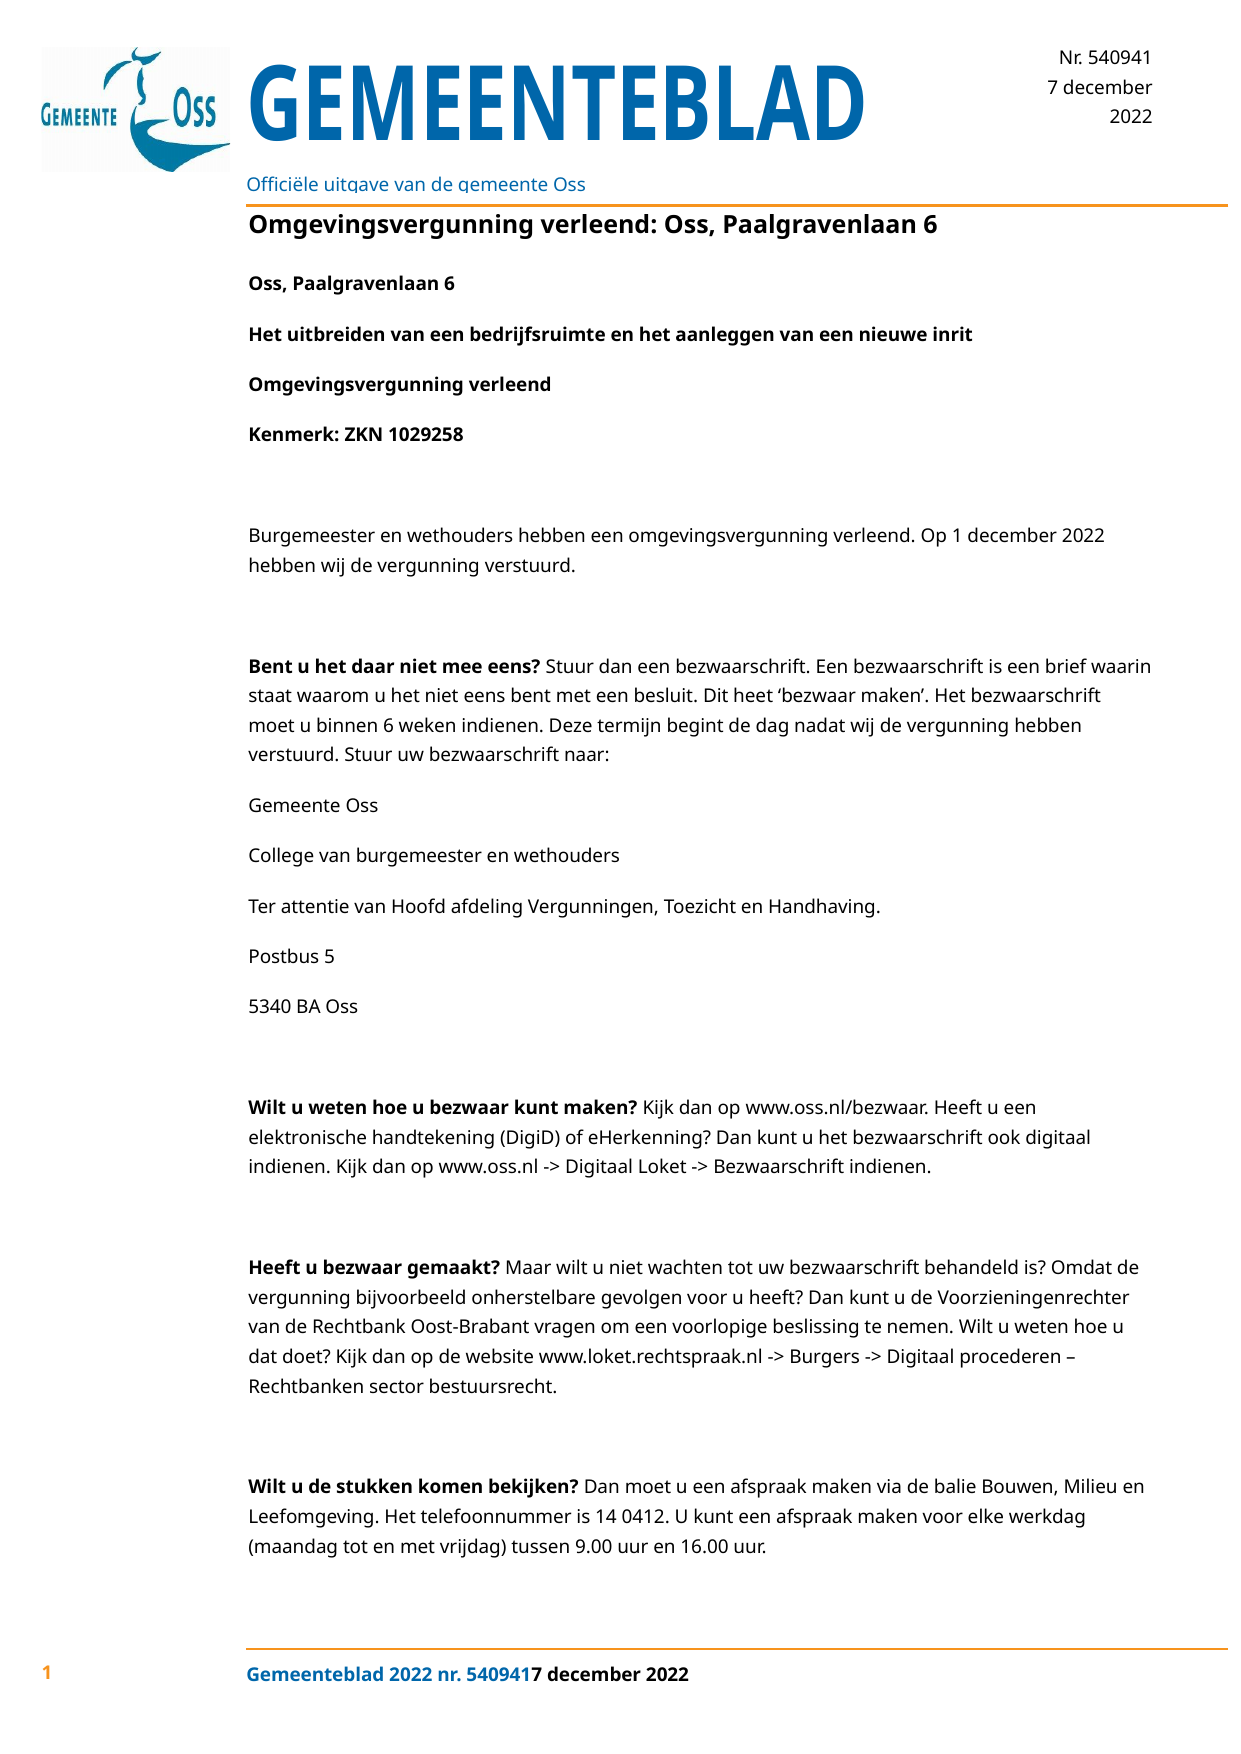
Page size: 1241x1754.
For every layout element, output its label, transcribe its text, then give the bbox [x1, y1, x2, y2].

text Postbus 5 [248, 943, 1152, 969]
text Het uitbreiden van een bedrijfsruimte en het aanleggen van een nieuwe inrit [248, 321, 1152, 346]
text Wilt u weten hoe u bezwaar kunt maken? Kijk dan op www.oss.nl/bezwaar. Heeft u een elektronische handtekening (DigiD) of eHerkenning? Dan kunt u het bezwaarschrift ook digitaal indienen. Kijk dan op www.oss.nl -> Digitaal Loket -> Bezwaarschrift indienen. [248, 1094, 1152, 1179]
text Oss, Paalgravenlaan 6 [248, 270, 1152, 296]
text 5340 BA Oss [248, 994, 1152, 1019]
text Burgemeester en wethouders hebben een omgevingsvergunning verleend. Op 1 december 2022 hebben wij de vergunning verstuurd. [248, 522, 1152, 578]
text Omgevingsvergunning verleend: Oss, Paalgravenlaan 6 [248, 207, 1152, 241]
text Bent u het daar niet mee eens? Stuur dan een bezwaarschrift. Een bezwaarschrift is een brief waarin staat waarom u het niet eens bent met een besluit. Dit heet ‘bezwaar maken’. Het bezwaarschrift moet u binnen 6 weken indienen. Deze termijn begint de dag nadat wij de vergunning hebben verstuurd. Stuur uw bezwaarschrift naar: [248, 653, 1152, 767]
text Ter attentie van Hoofd afdeling Vergunningen, Toezicht en Handhaving. [248, 893, 1152, 918]
text College van burgemeester en wethouders [248, 842, 1152, 868]
text Wilt u de stukken komen bekijken? Dan moet u een afspraak maken via de balie Bouwen, Milieu en Leefomgeving. Het telefoonnummer is 14 0412. U kunt een afspraak maken voor elke werkdag (maandag tot en met vrijdag) tussen 9.00 uur en 16.00 uur. [248, 1474, 1152, 1558]
picture [41, 47, 231, 172]
text Heeft u bezwaar gemaakt? Maar wilt u niet wachten tot uw bezwaarschrift behandeld is? Omdat de vergunning bijvoorbeeld onherstelbare gevolgen voor u heeft? Dan kunt u de Voorzieningenrechter van de Rechtbank Oost-Brabant vragen om een voorlopige beslissing te nemen. Wilt u weten hoe u dat doet? Kijk dan op de website www.loket.rechtspraak.nl -> Burgers -> Digitaal procederen – Rechtbanken sector bestuursrecht. [248, 1254, 1152, 1398]
text Kenmerk: ZKN 1029258 [248, 422, 1152, 447]
text Gemeente Oss [248, 792, 1152, 818]
text Omgevingsvergunning verleend [248, 371, 1152, 397]
